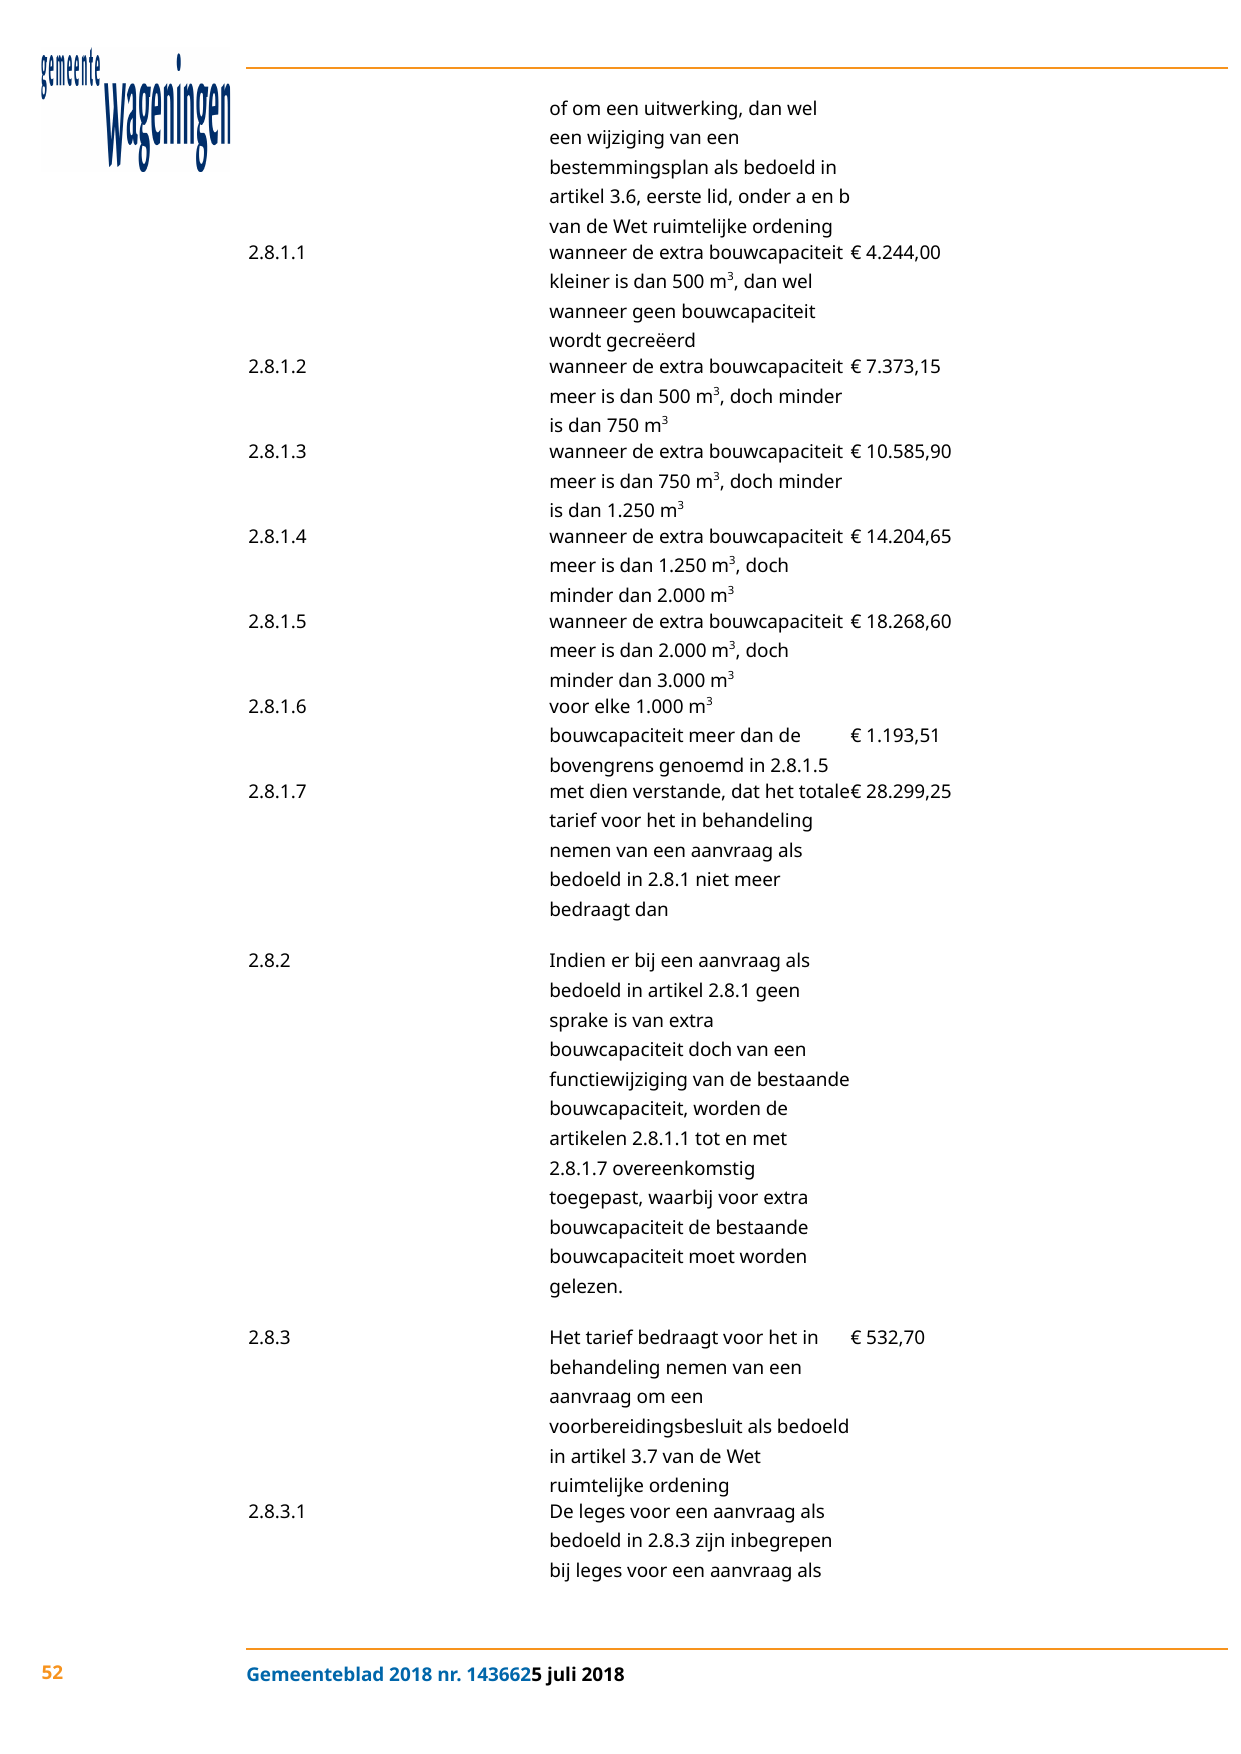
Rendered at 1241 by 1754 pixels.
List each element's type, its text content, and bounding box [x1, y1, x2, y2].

table_cell Het tarief bedraagt voor het in behandeling nemen van een aanvraag om een voorbereidingsbesluit als bedoeld in artikel 3.7 van de Wet ruimtelijke ordening [549, 1325, 850, 1498]
table_cell [850, 948, 1152, 1299]
table_cell wanneer de extra bouwcapaciteit meer is dan 500 m3, doch minder is dan 750 m3 [549, 353, 850, 438]
table_cell [549, 1299, 850, 1324]
table_cell wanneer de extra bouwcapaciteit meer is dan 2.000 m3, doch minder dan 3.000 m3 [549, 608, 850, 693]
table_header [248, 95, 549, 239]
table_cell 2.8.1.6 [248, 693, 549, 778]
table_cell [549, 922, 850, 948]
table_cell wanneer de extra bouwcapaciteit kleiner is dan 500 m3, dan wel wanneer geen bouwcapaciteit wordt gecreëerd [549, 239, 850, 353]
table_cell voor elke 1.000 m3 bouwcapaciteit meer dan de bovengrens genoemd in 2.8.1.5 [549, 693, 850, 778]
table_cell 2.8.1.1 [248, 239, 549, 353]
table_cell wanneer de extra bouwcapaciteit meer is dan 750 m3, doch minder is dan 1.250 m3 [549, 438, 850, 523]
table_cell 2.8.1.4 [248, 523, 549, 608]
table_cell met dien verstande, dat het totale tarief voor het in behandeling nemen van een aanvraag als bedoeld in 2.8.1 niet meer bedraagt dan [549, 778, 850, 922]
table_cell 2.8.3 [248, 1325, 549, 1498]
table_cell 2.8.1.3 [248, 438, 549, 523]
table_cell € 14.204,65 [850, 523, 1152, 608]
table_cell 2.8.1.5 [248, 608, 549, 693]
table_cell 2.8.3.1 [248, 1498, 549, 1583]
table_cell De leges voor een aanvraag als bedoeld in 2.8.3 zijn inbegrepen bij leges voor een aanvraag als [549, 1498, 850, 1583]
table_cell € 28.299,25 [850, 778, 1152, 922]
table_cell 2.8.1.2 [248, 353, 549, 438]
table_cell € 532,70 [850, 1325, 1152, 1498]
picture [41, 47, 231, 172]
table_cell [850, 1299, 1152, 1324]
table_header of om een uitwerking, dan wel een wijziging van een bestemmingsplan als bedoeld in artikel 3.6, eerste lid, onder a en b van de Wet ruimtelijke ordening [549, 95, 850, 239]
table_cell 2.8.2 [248, 948, 549, 1299]
table_cell € 1.193,51 [850, 693, 1152, 778]
table_cell [248, 1299, 549, 1324]
table_header [850, 95, 1152, 239]
table_cell € 4.244,00 [850, 239, 1152, 353]
table_cell € 18.268,60 [850, 608, 1152, 693]
table_cell [850, 1498, 1152, 1583]
table_cell 2.8.1.7 [248, 778, 549, 922]
table_cell € 10.585,90 [850, 438, 1152, 523]
table_cell wanneer de extra bouwcapaciteit meer is dan 1.250 m3, doch minder dan 2.000 m3 [549, 523, 850, 608]
table_cell [248, 922, 549, 948]
table_cell € 7.373,15 [850, 353, 1152, 438]
table_cell Indien er bij een aanvraag als bedoeld in artikel 2.8.1 geen sprake is van extra bouwcapaciteit doch van een functiewijziging van de bestaande bouwcapaciteit, worden de artikelen 2.8.1.1 tot en met 2.8.1.7 overeenkomstig toegepast, waarbij voor extra bouwcapaciteit de bestaande bouwcapaciteit moet worden gelezen. [549, 948, 850, 1299]
table_cell [850, 922, 1152, 948]
